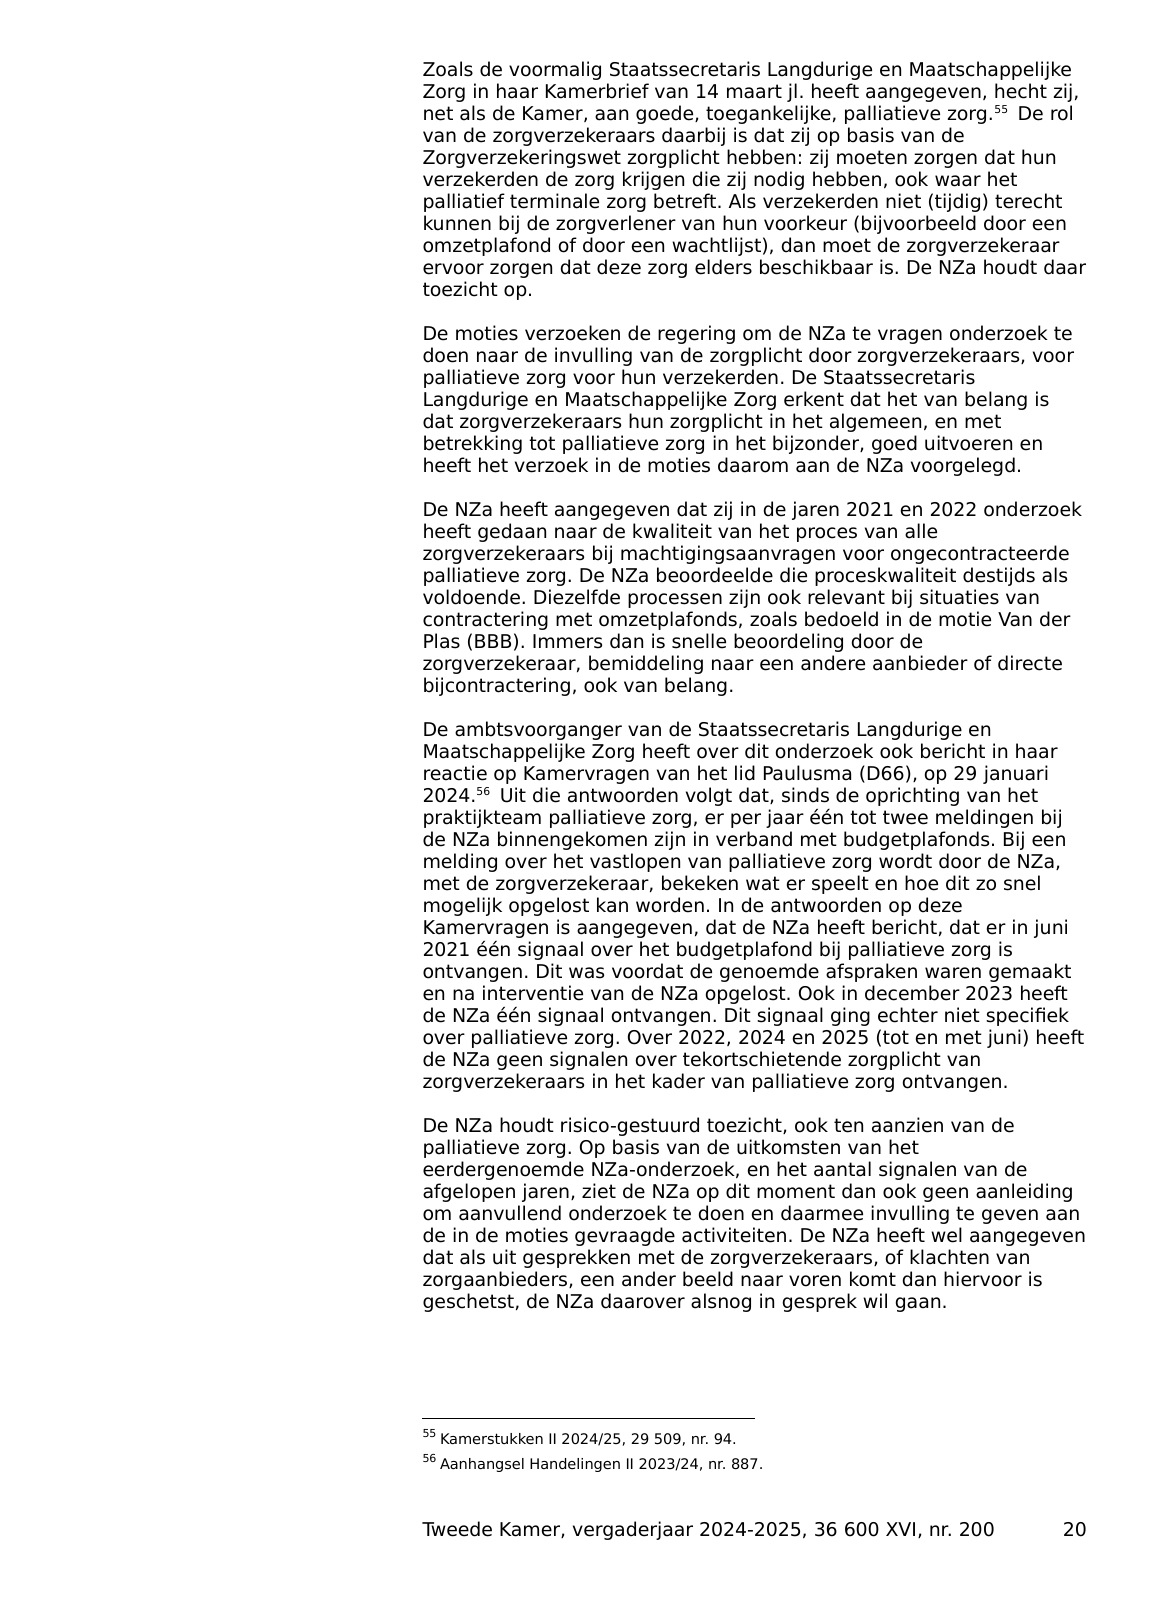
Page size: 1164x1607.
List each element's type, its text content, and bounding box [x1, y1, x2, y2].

text De moties verzoeken de regering om de NZa te vragen onderzoek te doen naar de invulling van de zorgplicht door zorgverzekeraars, voor palliatieve zorg voor hun verzekerden. De Staatssecretaris Langdurige en Maatschappelijke Zorg erkent dat het van belang is dat zorgverzekeraars hun zorgplicht in het algemeen, en met betrekking tot palliatieve zorg in het bijzonder, goed uitvoeren en heeft het verzoek in de moties daarom aan de NZa voorgelegd. [422, 323, 1087, 477]
text Zoals de voormalig Staatssecretaris Langdurige en Maatschappelijke Zorg in haar Kamerbrief van 14 maart jl. heeft aangegeven, hecht zij, net als de Kamer, aan goede, toegankelijke, palliatieve zorg. De rol van de zorgverzekeraars daarbij is dat zij op basis van de Zorgverzekeringswet zorgplicht hebben: zij moeten zorgen dat hun verzekerden de zorg krijgen die zij nodig hebben, ook waar het palliatief terminale zorg betreft. Als verzekerden niet (tijdig) terecht kunnen bij de zorgverlener van hun voorkeur (bijvoorbeeld door een omzetplafond of door een wachtlijst), dan moet de zorgverzekeraar ervoor zorgen dat deze zorg elders beschikbaar is. De NZa houdt daar toezicht op. [422, 59, 1087, 301]
text De ambtsvoorganger van de Staatssecretaris Langdurige en Maatschappelijke Zorg heeft over dit onderzoek ook bericht in haar reactie op Kamervragen van het lid Paulusma (D66), op 29 januari 2024. Uit die antwoorden volgt dat, sinds de oprichting van het praktijkteam palliatieve zorg, er per jaar één tot twee meldingen bij de NZa binnengekomen zijn in verband met budgetplafonds. Bij een melding over het vastlopen van palliatieve zorg wordt door de NZa, met de zorgverzekeraar, bekeken wat er speelt en hoe dit zo snel mogelijk opgelost kan worden. In de antwoorden op deze Kamervragen is aangegeven, dat de NZa heeft bericht, dat er in juni 2021 één signaal over het budgetplafond bij palliatieve zorg is ontvangen. Dit was voordat de genoemde afspraken waren gemaakt en na interventie van de NZa opgelost. Ook in december 2023 heeft de NZa één signaal ontvangen. Dit signaal ging echter niet specifiek over palliatieve zorg. Over 2022, 2024 en 2025 (tot en met juni) heeft de NZa geen signalen over tekortschietende zorgplicht van zorgverzekeraars in het kader van palliatieve zorg ontvangen. [422, 719, 1087, 1093]
text De NZa heeft aangegeven dat zij in de jaren 2021 en 2022 onderzoek heeft gedaan naar de kwaliteit van het proces van alle zorgverzekeraars bij machtigingsaanvragen voor ongecontracteerde palliatieve zorg. De NZa beoordeelde die proceskwaliteit destijds als voldoende. Diezelfde processen zijn ook relevant bij situaties van contractering met omzetplafonds, zoals bedoeld in de motie Van der Plas (BBB). Immers dan is snelle beoordeling door de zorgverzekeraar, bemiddeling naar een andere aanbieder of directe bijcontractering, ook van belang. [422, 499, 1087, 697]
text De NZa houdt risico-gestuurd toezicht, ook ten aanzien van de palliatieve zorg. Op basis van de uitkomsten van het eerdergenoemde NZa-onderzoek, en het aantal signalen van de afgelopen jaren, ziet de NZa op dit moment dan ook geen aanleiding om aanvullend onderzoek te doen en daarmee invulling te geven aan de in de moties gevraagde activiteiten. De NZa heeft wel aangegeven dat als uit gesprekken met de zorgverzekeraars, of klachten van zorgaanbieders, een ander beeld naar voren komt dan hiervoor is geschetst, de NZa daarover alsnog in gesprek wil gaan. [422, 1115, 1087, 1313]
text Kamerstukken II 2024/25, 29 509, nr. 94. [422, 1427, 1087, 1449]
text Aanhangsel Handelingen II 2023/24, nr. 887. [422, 1452, 1087, 1474]
